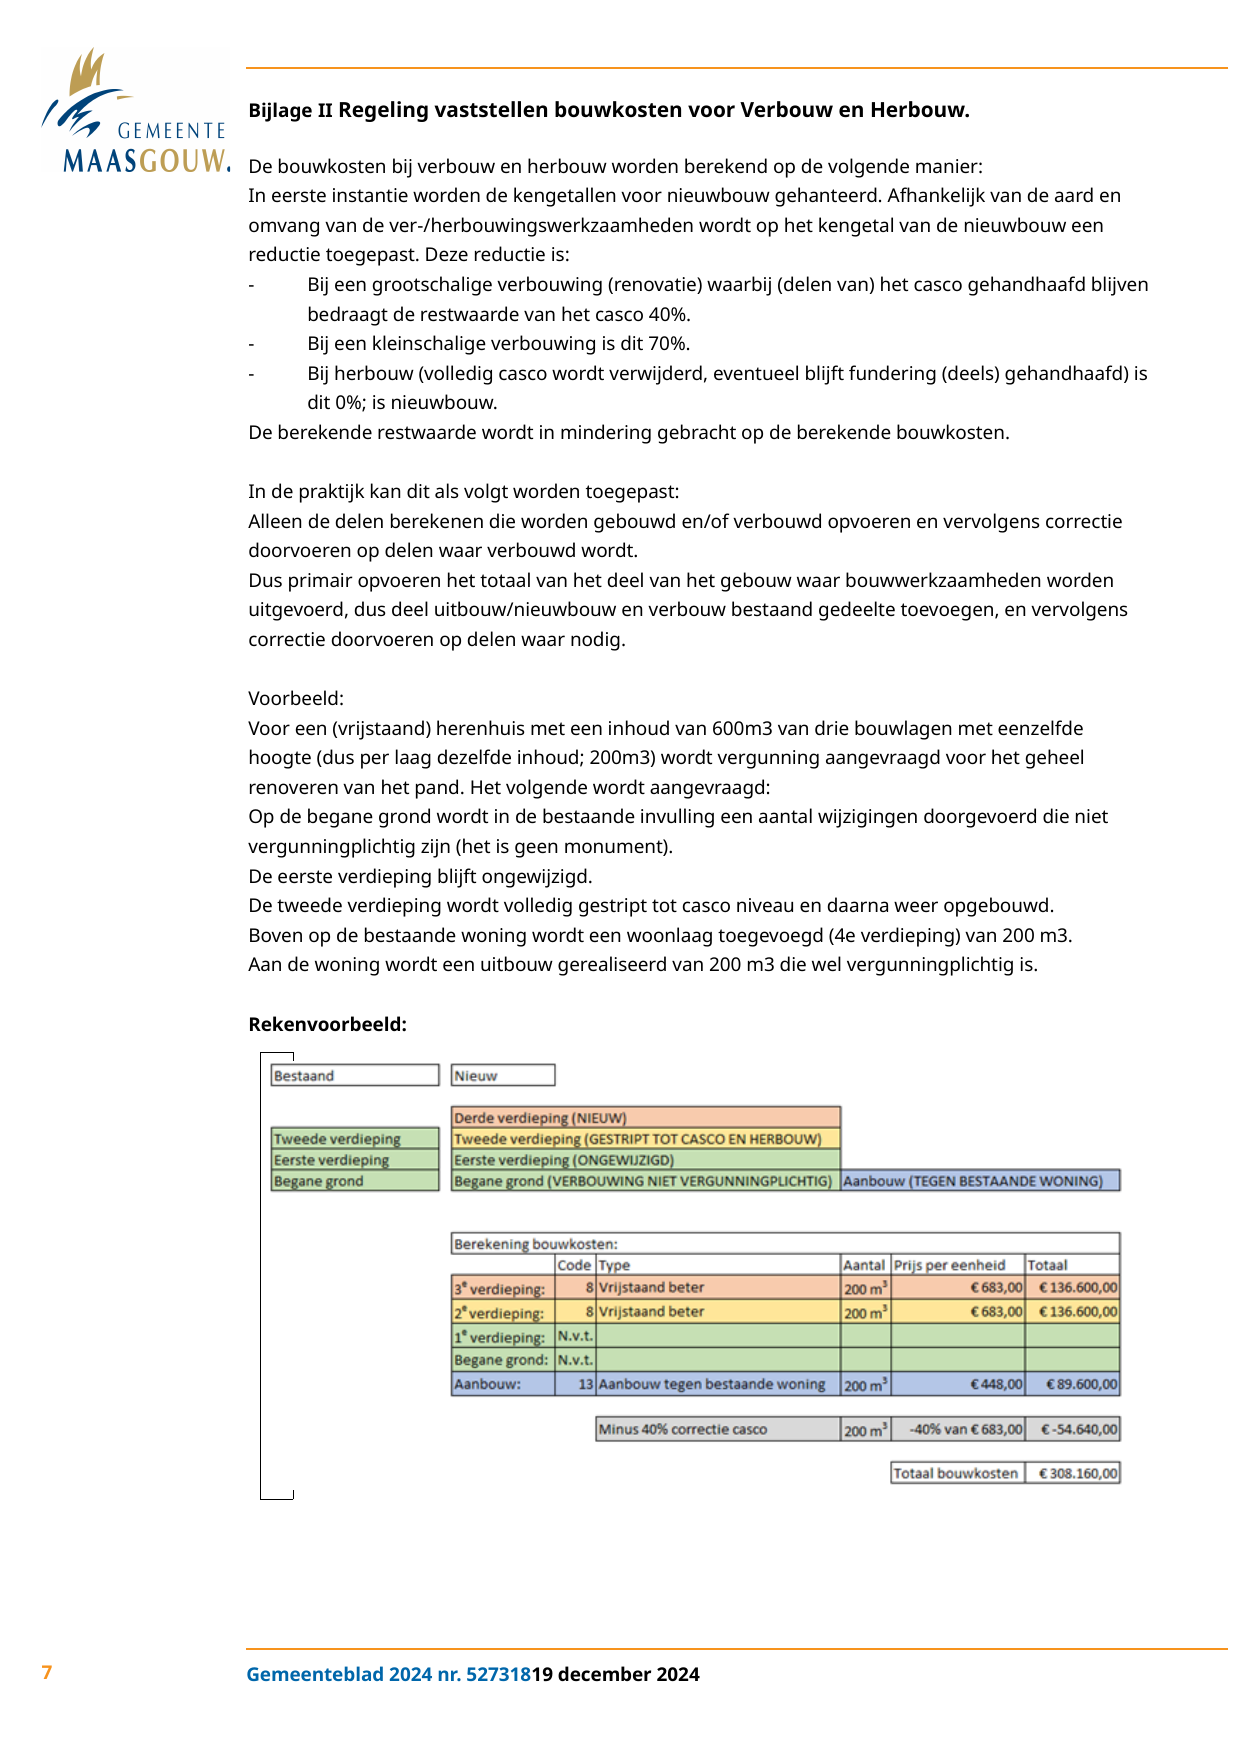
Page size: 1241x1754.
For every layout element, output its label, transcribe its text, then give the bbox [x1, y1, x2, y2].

text De berekende restwaarde wordt in mindering gebracht op de berekende bouwkosten. [248, 419, 1152, 445]
text In de praktijk kan dit als volgt worden toegepast: [248, 478, 1152, 504]
text Rekenvoorbeeld: [248, 1011, 1152, 1037]
text Voorbeeld: [248, 685, 1152, 711]
picture [41, 47, 231, 172]
list Bij herbouw (volledig casco wordt verwijderd, eventueel blijft fundering (deels) gehandhaafd) is dit 0%; is nieuwbouw. [248, 360, 1152, 415]
text Dus primair opvoeren het totaal van het deel van het gebouw waar bouwwerkzaamheden worden uitgevoerd, dus deel uitbouw/nieuwbouw en verbouw bestaand gedeelte toevoegen, en vervolgens correctie doorvoeren op delen waar nodig. [248, 567, 1152, 652]
text In eerste instantie worden de kengetallen voor nieuwbouw gehanteerd. Afhankelijk van de aard en omvang van de ver-/herbouwingswerkzaamheden wordt op het kengetal van de nieuwbouw een reductie toegepast. Deze reductie is: [248, 182, 1152, 267]
text De eerste verdieping blijft ongewijzigd. [248, 863, 1152, 889]
text Alleen de delen berekenen die worden gebouwd en/of verbouwd opvoeren en vervolgens correctie doorvoeren op delen waar verbouwd wordt. [248, 508, 1152, 563]
list Bij een grootschalige verbouwing (renovatie) waarbij (delen van) het casco gehandhaafd blijven bedraagt de restwaarde van het casco 40%. [248, 271, 1152, 327]
text De bouwkosten bij verbouw en herbouw worden berekend op de volgende manier: [248, 153, 1152, 179]
text Voor een (vrijstaand) herenhuis met een inhoud van 600m3 van drie bouwlagen met eenzelfde hoogte (dus per laag dezelfde inhoud; 200m3) wordt vergunning aangevraagd voor het geheel renoveren van het pand. Het volgende wordt aangevraagd: [248, 715, 1152, 800]
text Bijlage II Regeling vaststellen bouwkosten voor Verbouw en Herbouw. [248, 95, 1152, 123]
list Bij een kleinschalige verbouwing is dit 70%. [248, 330, 1152, 356]
text Aan de woning wordt een uitbouw gerealiseerd van 200 m3 die wel vergunningplichtig is. [248, 952, 1152, 977]
picture [268, 1061, 1125, 1490]
text De tweede verdieping wordt volledig gestript tot casco niveau en daarna weer opgebouwd. [248, 892, 1152, 918]
text Boven op de bestaande woning wordt een woonlaag toegevoegd (4e verdieping) van 200 m3. [248, 922, 1152, 948]
text Op de begane grond wordt in de bestaande invulling een aantal wijzigingen doorgevoerd die niet vergunningplichtig zijn (het is geen monument). [248, 804, 1152, 859]
